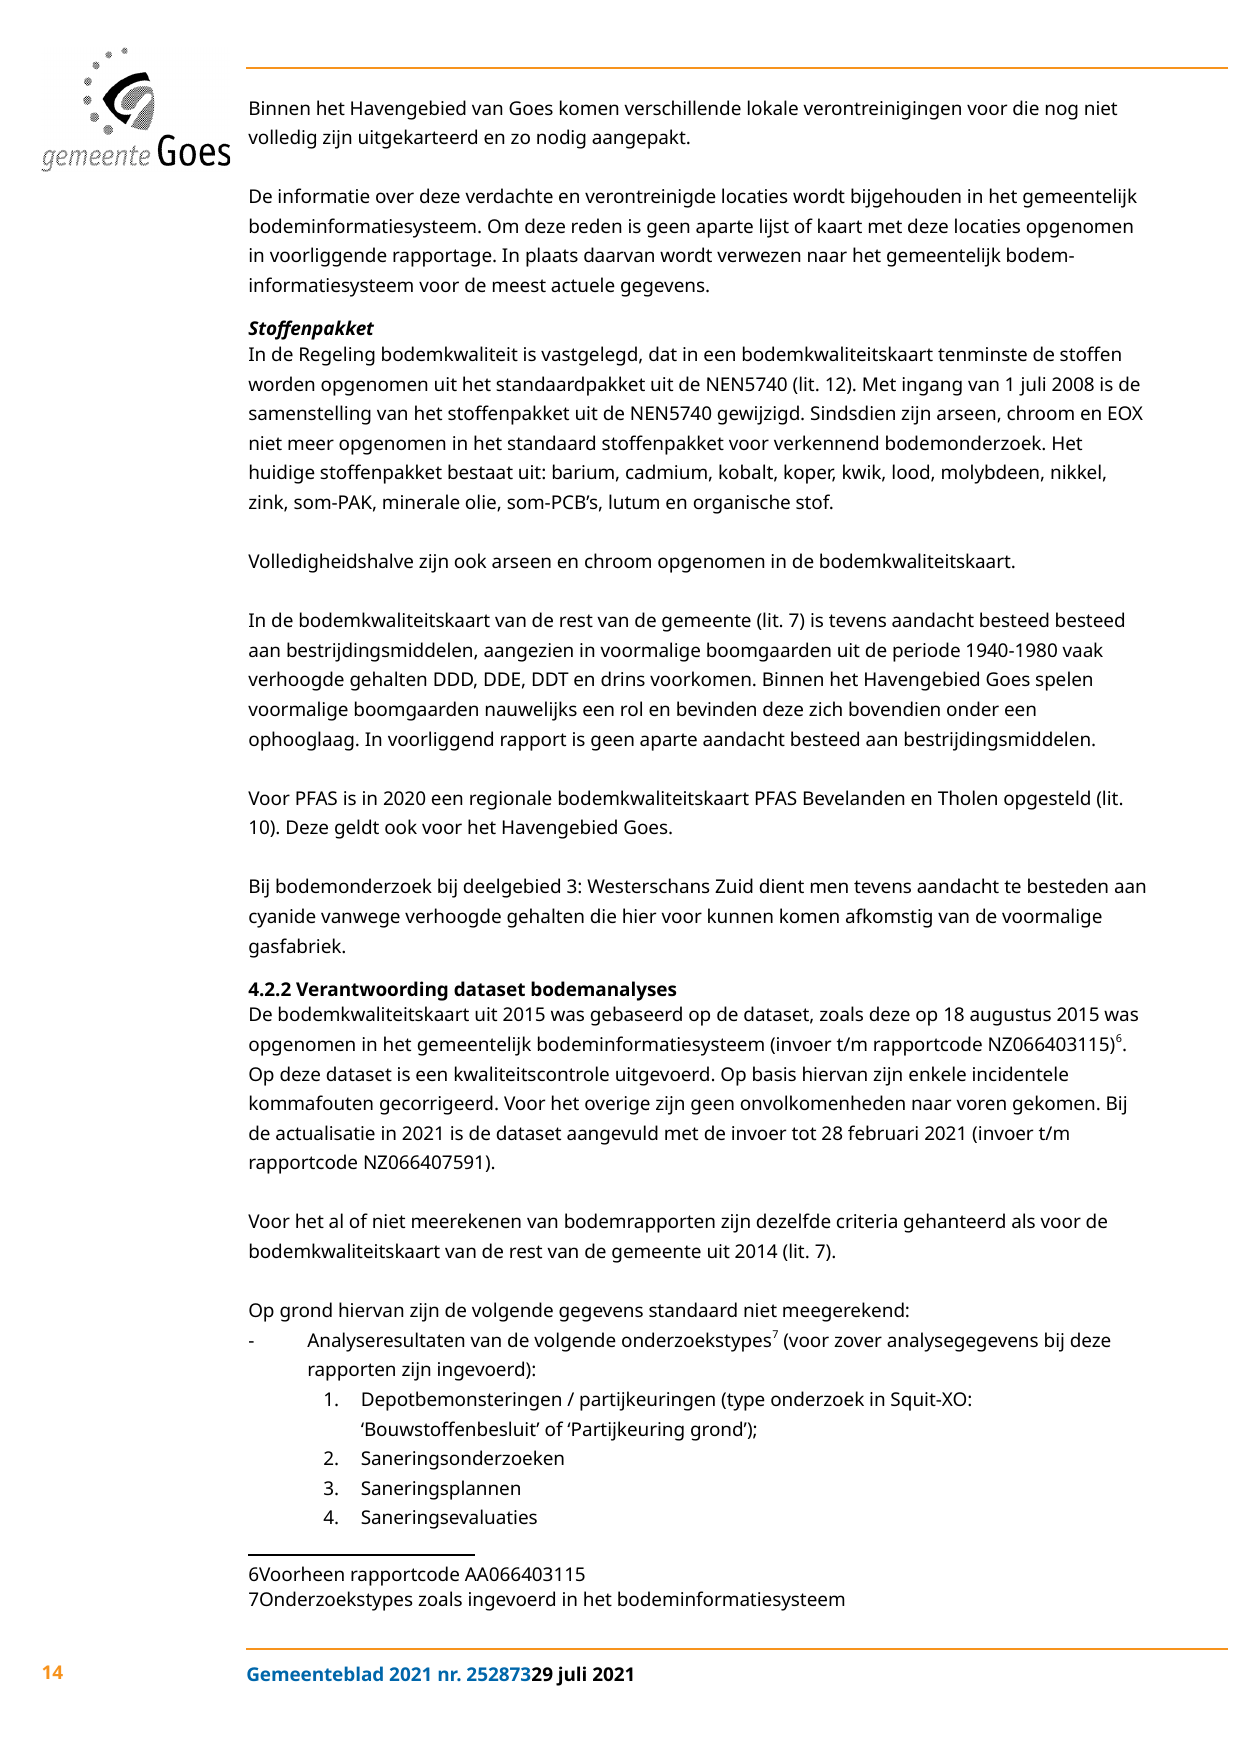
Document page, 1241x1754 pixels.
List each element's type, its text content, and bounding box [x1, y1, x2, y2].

text In de bodemkwaliteitskaart van de rest van de gemeente (lit. 7) is tevens aandacht besteed besteed aan bestrijdingsmiddelen, aangezien in voormalige boomgaarden uit de periode 1940-1980 vaak verhoogde gehalten DDD, DDE, DDT en drins voorkomen. Binnen het Havengebied Goes spelen voormalige boomgaarden nauwelijks een rol en bevinden deze zich bovendien onder een ophooglaag. In voorliggend rapport is geen aparte aandacht besteed aan bestrijdingsmiddelen. [248, 607, 1152, 751]
list Analyseresultaten van de volgende onderzoekstypes (voor zover analysegegevens bij deze rapporten zijn ingevoerd): [248, 1327, 1152, 1382]
text Voor het al of niet meerekenen van bodemrapporten zijn dezelfde criteria gehanteerd als voor de bodemkwaliteitskaart van de rest van de gemeente uit 2014 (lit. 7). [248, 1209, 1152, 1264]
list Saneringsplannen [323, 1475, 1152, 1501]
picture [41, 47, 231, 172]
text 4.2.2 Verantwoording dataset bodemanalyses [248, 976, 1152, 1002]
list Onderzoekstypes zoals ingevoerd in het bodeminformatiesysteem [248, 1586, 1152, 1612]
text Voor PFAS is in 2020 een regionale bodemkwaliteitskaart PFAS Bevelanden en Tholen opgesteld (lit. 10). Deze geldt ook voor het Havengebied Goes. [248, 785, 1152, 840]
text Volledigheidshalve zijn ook arseen en chroom opgenomen in de bodemkwaliteitskaart. [248, 548, 1152, 574]
text Voorheen rapportcode AA066403115 [248, 1561, 1152, 1586]
list Depotbemonsteringen / partijkeuringen (type onderzoek in Squit-XO: ‘Bouwstoffenbesluit’ of ‘Partijkeuring grond’); [323, 1386, 1152, 1442]
text De informatie over deze verdachte en verontreinigde locaties wordt bijgehouden in het gemeentelijk bodeminformatiesysteem. Om deze reden is geen aparte lijst of kaart met deze locaties opgenomen in voorliggende rapportage. In plaats daarvan wordt verwezen naar het gemeentelijk bodem- informatiesysteem voor de meest actuele gegevens. [248, 183, 1152, 298]
text Bij bodemonderzoek bij deelgebied 3: Westerschans Zuid dient men tevens aandacht te besteden aan cyanide vanwege verhoogde gehalten die hier voor kunnen komen afkomstig van de voormalige gasfabriek. [248, 874, 1152, 958]
list Saneringsevaluaties [323, 1504, 1152, 1530]
list Saneringsonderzoeken [323, 1445, 1152, 1471]
text Stoffenpakket [248, 315, 1152, 341]
text Op grond hiervan zijn de volgende gegevens standaard niet meegerekend: [248, 1297, 1152, 1323]
text In de Regeling bodemkwaliteit is vastgelegd, dat in een bodemkwaliteitskaart tenminste de stoffen worden opgenomen uit het standaardpakket uit de NEN5740 (lit. 12). Met ingang van 1 juli 2008 is de samenstelling van het stoffenpakket uit de NEN5740 gewijzigd. Sindsdien zijn arseen, chroom en EOX niet meer opgenomen in het standaard stoffenpakket voor verkennend bodemonderzoek. Het huidige stoffenpakket bestaat uit: barium, cadmium, kobalt, koper, kwik, lood, molybdeen, nikkel, zink, som-PAK, minerale olie, som-PCB’s, lutum en organische stof. [248, 341, 1152, 515]
text Binnen het Havengebied van Goes komen verschillende lokale verontreinigingen voor die nog niet volledig zijn uitgekarteerd en zo nodig aangepakt. [248, 95, 1152, 150]
text De bodemkwaliteitskaart uit 2015 was gebaseerd op de dataset, zoals deze op 18 augustus 2015 was opgenomen in het gemeentelijk bodeminformatiesysteem (invoer t/m rapportcode NZ066403115). Op deze dataset is een kwaliteitscontrole uitgevoerd. Op basis hiervan zijn enkele incidentele kommafouten gecorrigeerd. Voor het overige zijn geen onvolkomenheden naar voren gekomen. Bij de actualisatie in 2021 is de dataset aangevuld met de invoer tot 28 februari 2021 (invoer t/m rapportcode NZ066407591). [248, 1002, 1152, 1175]
